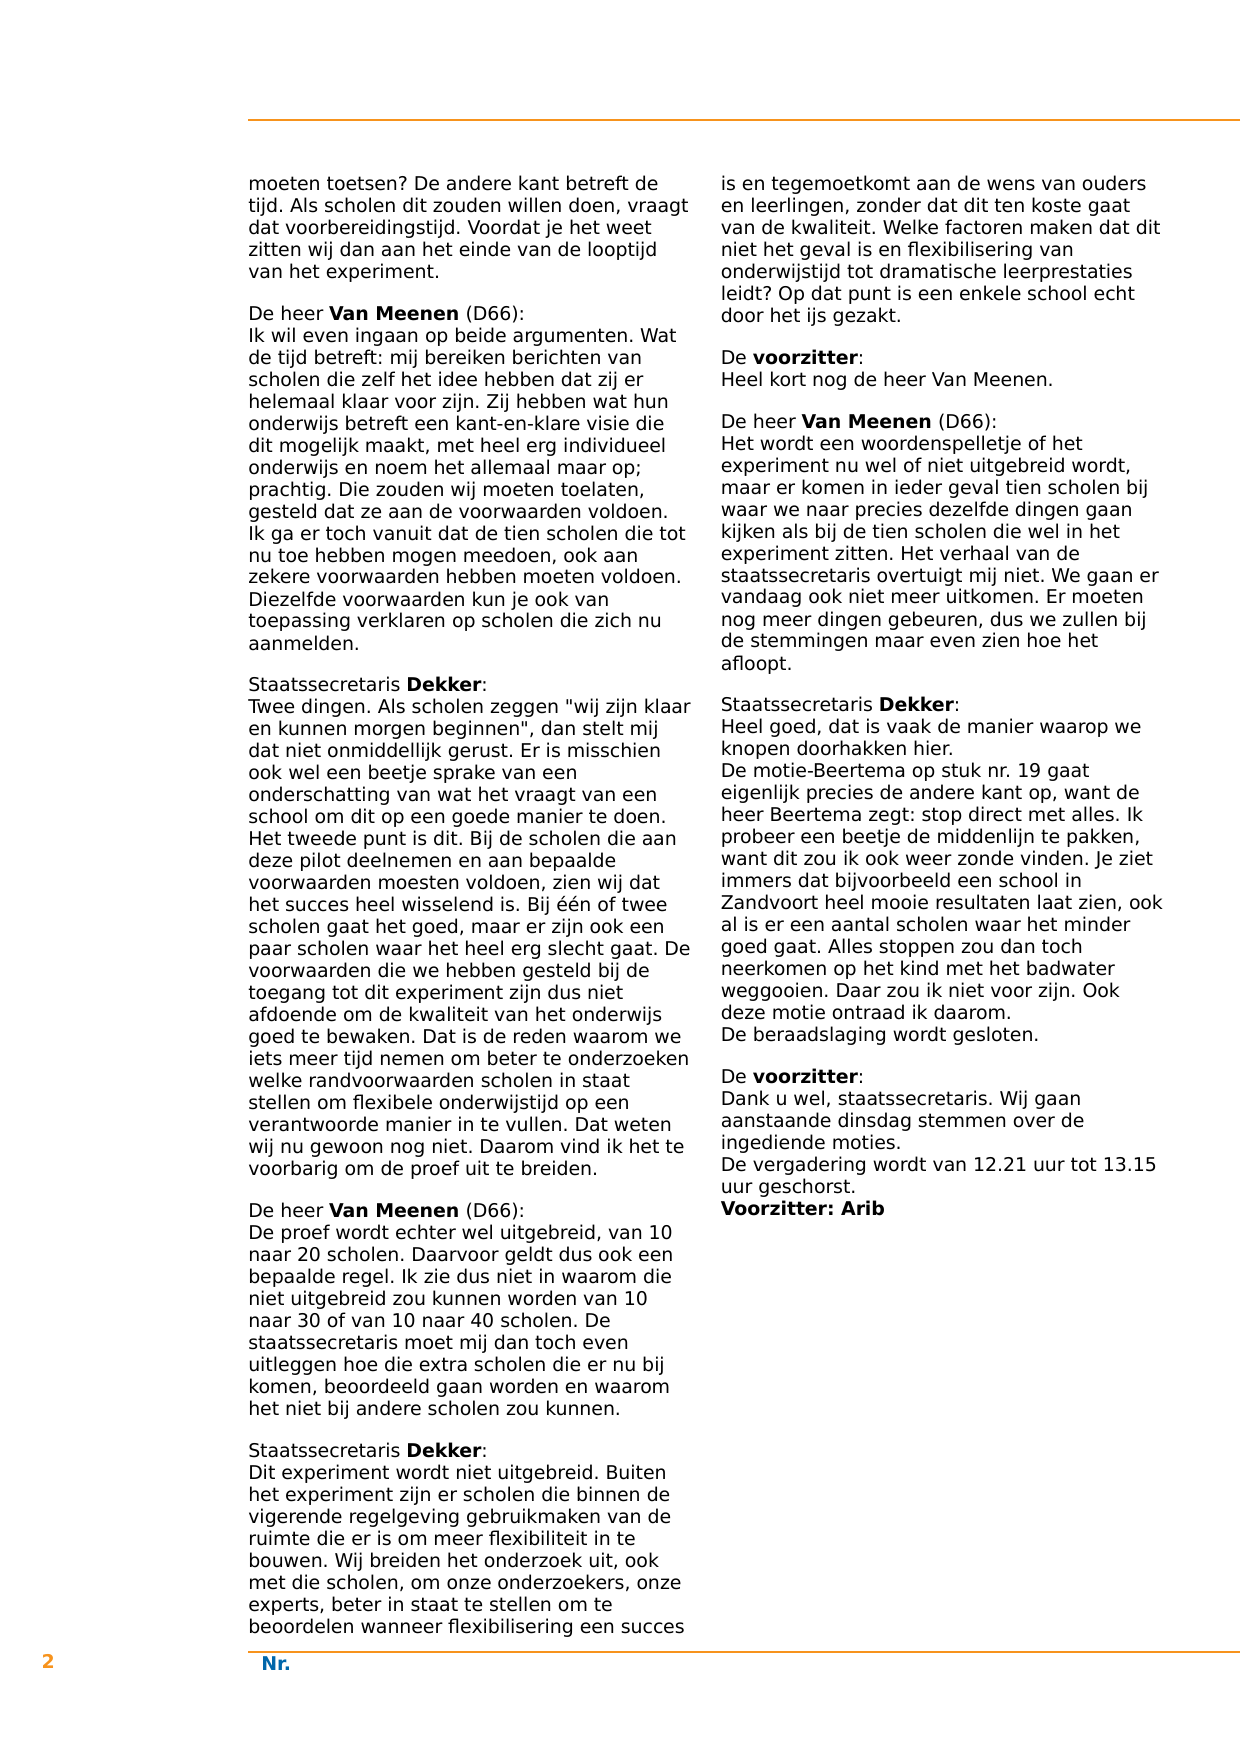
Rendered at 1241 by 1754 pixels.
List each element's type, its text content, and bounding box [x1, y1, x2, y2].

text De proef wordt echter wel uitgebreid, van 10 naar 20 scholen. Daarvoor geldt dus ook een bepaalde regel. Ik zie dus niet in waarom die niet uitgebreid zou kunnen worden van 10 naar 30 of van 10 naar 40 scholen. De staatssecretaris moet mij dan toch even uitleggen hoe die extra scholen die er nu bij komen, beoordeeld gaan worden en waarom het niet bij andere scholen zou kunnen. [248, 1222, 691, 1420]
text is en tegemoetkomt aan de wens van ouders en leerlingen, zonder dat dit ten koste gaat van de kwaliteit. Welke factoren maken dat dit niet het geval is en flexibilisering van onderwijstijd tot dramatische leerprestaties leidt? Op dat punt is een enkele school echt door het ijs gezakt. [721, 173, 1163, 327]
text Staatssecretaris Dekker: [248, 1440, 691, 1462]
text De beraadslaging wordt gesloten. [721, 1024, 1163, 1046]
text Twee dingen. Als scholen zeggen "wij zijn klaar en kunnen morgen beginnen", dan stelt mij dat niet onmiddellijk gerust. Er is misschien ook wel een beetje sprake van een onderschatting van wat het vraagt van een school om dit op een goede manier te doen. Het tweede punt is dit. Bij de scholen die aan deze pilot deelnemen en aan bepaalde voorwaarden moesten voldoen, zien wij dat het succes heel wisselend is. Bij één of twee scholen gaat het goed, maar er zijn ook een paar scholen waar het heel erg slecht gaat. De voorwaarden die we hebben gesteld bij de toegang tot dit experiment zijn dus niet afdoende om de kwaliteit van het onderwijs goed te bewaken. Dat is de reden waarom we iets meer tijd nemen om beter te onderzoeken welke randvoorwaarden scholen in staat stellen om flexibele onderwijstijd op een verantwoorde manier in te vullen. Dat weten wij nu gewoon nog niet. Daarom vind ik het te voorbarig om de proef uit te breiden. [248, 696, 691, 1180]
text De voorzitter: [721, 1066, 1163, 1088]
text De heer Van Meenen (D66): [248, 1200, 691, 1222]
text Dank u wel, staatssecretaris. Wij gaan aanstaande dinsdag stemmen over de ingediende moties. [721, 1088, 1163, 1154]
text moeten toetsen? De andere kant betreft de tijd. Als scholen dit zouden willen doen, vraagt dat voorbereidingstijd. Voordat je het weet zitten wij dan aan het einde van de looptijd van het experiment. [248, 173, 691, 283]
text Ik wil even ingaan op beide argumenten. Wat de tijd betreft: mij bereiken berichten van scholen die zelf het idee hebben dat zij er helemaal klaar voor zijn. Zij hebben wat hun onderwijs betreft een kant-en-klare visie die dit mogelijk maakt, met heel erg individueel onderwijs en noem het allemaal maar op; prachtig. Die zouden wij moeten toelaten, gesteld dat ze aan de voorwaarden voldoen. Ik ga er toch vanuit dat de tien scholen die tot nu toe hebben mogen meedoen, ook aan zekere voorwaarden hebben moeten voldoen. Diezelfde voorwaarden kun je ook van toepassing verklaren op scholen die zich nu aanmelden. [248, 325, 691, 654]
text De heer Van Meenen (D66): [721, 411, 1163, 433]
text Heel kort nog de heer Van Meenen. [721, 369, 1163, 391]
text Staatssecretaris Dekker: [248, 674, 691, 696]
text De motie-Beertema op stuk nr. 19 gaat eigenlijk precies de andere kant op, want de heer Beertema zegt: stop direct met alles. Ik probeer een beetje de middenlijn te pakken, want dit zou ik ook weer zonde vinden. Je ziet immers dat bijvoorbeeld een school in Zandvoort heel mooie resultaten laat zien, ook al is er een aantal scholen waar het minder goed gaat. Alles stoppen zou dan toch neerkomen op het kind met het badwater weggooien. Daar zou ik niet voor zijn. Ook deze motie ontraad ik daarom. [721, 760, 1163, 1024]
text De vergadering wordt van 12.21 uur tot 13.15 uur geschorst. [721, 1154, 1163, 1198]
text De heer Van Meenen (D66): [248, 303, 691, 325]
text Staatssecretaris Dekker: [721, 694, 1163, 716]
text Heel goed, dat is vaak de manier waarop we knopen doorhakken hier. [721, 716, 1163, 760]
text Het wordt een woordenspelletje of het experiment nu wel of niet uitgebreid wordt, maar er komen in ieder geval tien scholen bij waar we naar precies dezelfde dingen gaan kijken als bij de tien scholen die wel in het experiment zitten. Het verhaal van de staatssecretaris overtuigt mij niet. We gaan er vandaag ook niet meer uitkomen. Er moeten nog meer dingen gebeuren, dus we zullen bij de stemmingen maar even zien hoe het afloopt. [721, 433, 1163, 674]
text De voorzitter: [721, 347, 1163, 369]
text Dit experiment wordt niet uitgebreid. Buiten het experiment zijn er scholen die binnen de vigerende regelgeving gebruikmaken van de ruimte die er is om meer flexibiliteit in te bouwen. Wij breiden het onderzoek uit, ook met die scholen, om onze onderzoekers, onze experts, beter in staat te stellen om te beoordelen wanneer flexibilisering een succes [248, 1462, 691, 1637]
text Voorzitter: Arib [721, 1198, 1163, 1220]
